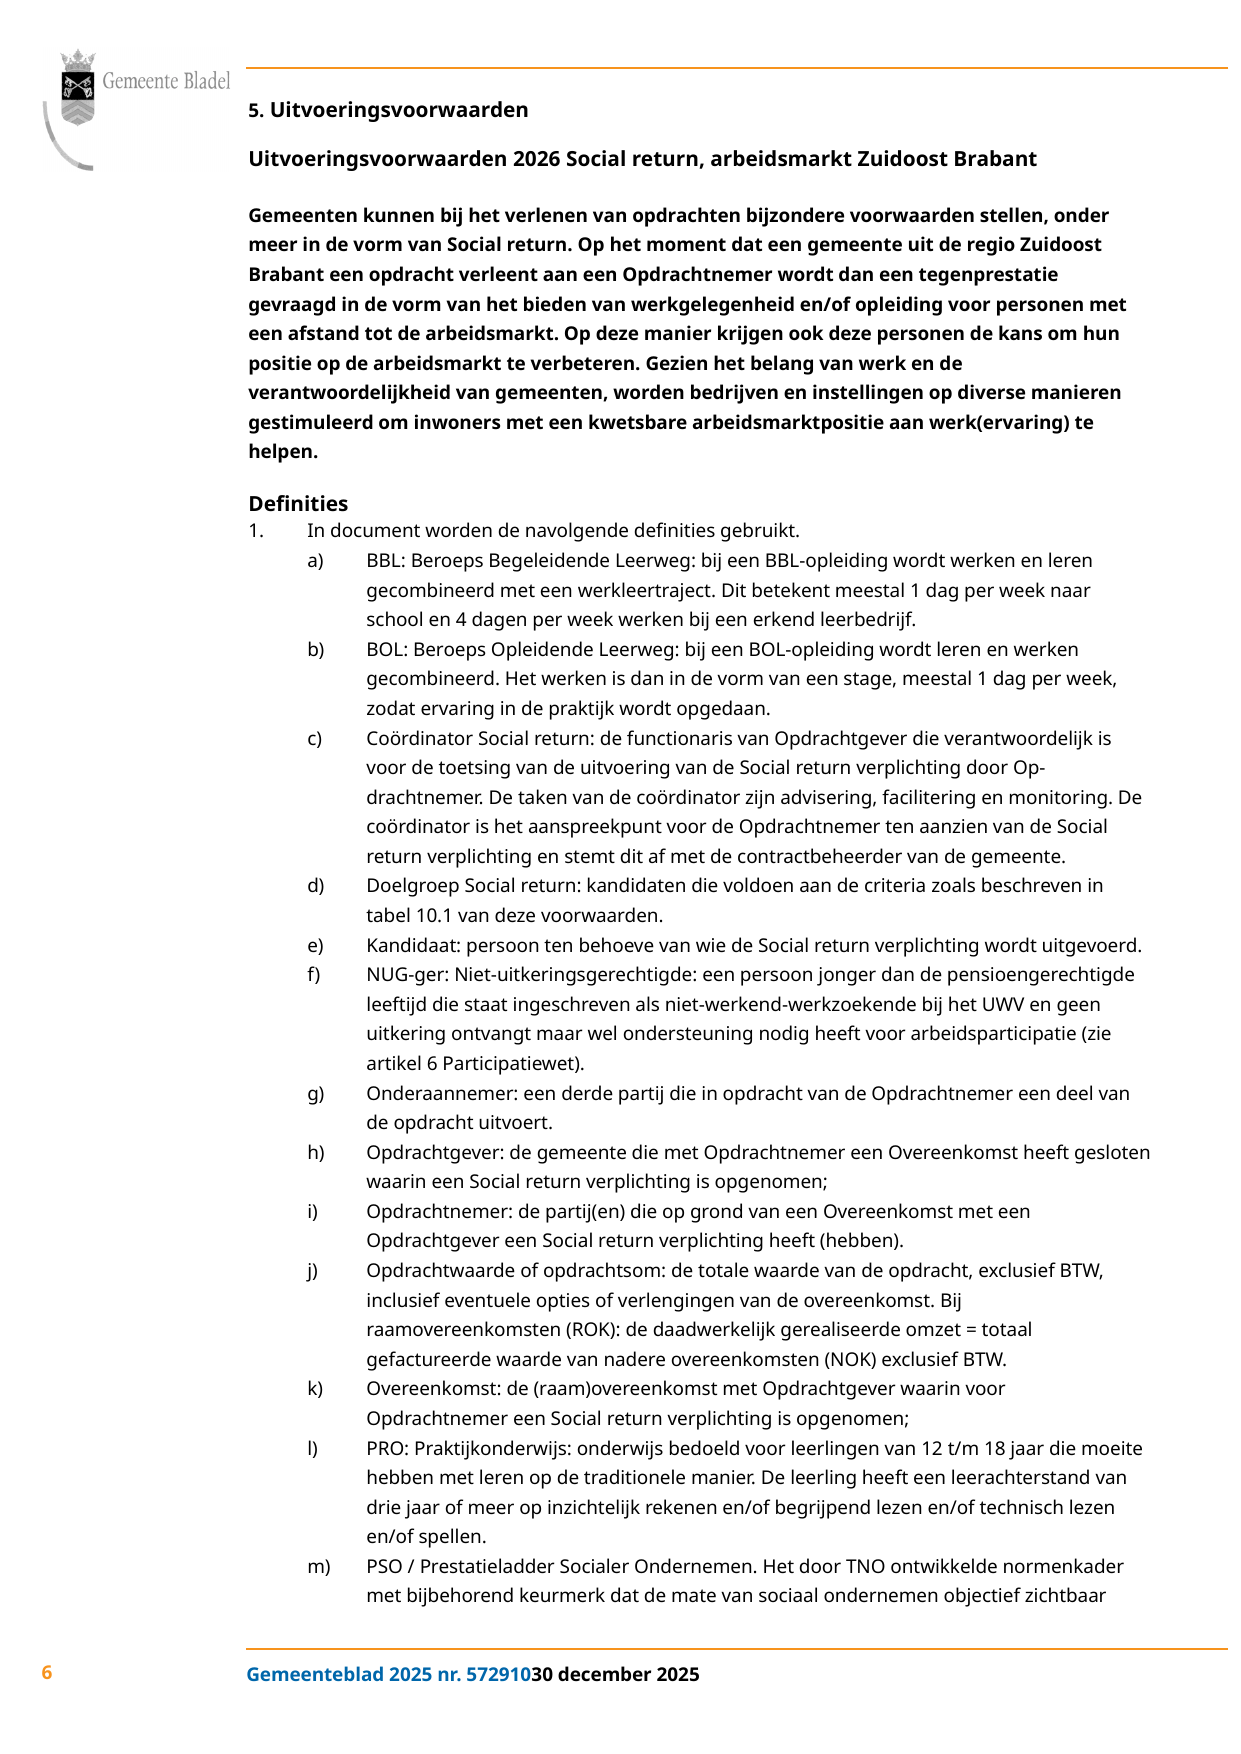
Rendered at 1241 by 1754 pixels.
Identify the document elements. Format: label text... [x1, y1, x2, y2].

picture [41, 47, 231, 172]
text 5. Uitvoeringsvoorwaarden [248, 95, 1152, 123]
list Coördinator Social return: de functionaris van Opdrachtgever die verantwoordelijk is voor de toetsing van de uitvoering van de Social return verplichting door Op-drachtnemer. De taken van de coördinator zijn advisering, facilitering en monitoring. De coördinator is het aanspreekpunt voor de Opdrachtnemer ten aanzien van de Social return verplichting en stemt dit af met de contractbeheerder van de gemeente. [307, 725, 1152, 869]
list Onderaannemer: een derde partij die in opdracht van de Opdrachtnemer een deel van de opdracht uitvoert. [307, 1080, 1152, 1135]
list NUG-ger: Niet-uitkeringsgerechtigde: een persoon jonger dan de pensioengerechtigde leeftijd die staat ingeschreven als niet-werkend-werkzoekende bij het UWV en geen uitkering ontvangt maar wel ondersteuning nodig heeft voor arbeidsparticipatie (zie artikel 6 Participatiewet). [307, 961, 1152, 1076]
list In document worden de navolgende definities gebruikt. [248, 518, 1152, 543]
list Opdrachtgever: de gemeente die met Opdrachtnemer een Overeenkomst heeft gesloten waarin een Social return verplichting is opgenomen; [307, 1139, 1152, 1194]
list PSO / Prestatieladder Socialer Ondernemen. Het door TNO ontwikkelde normenkader met bijbehorend keurmerk dat de mate van sociaal ondernemen objectief zichtbaar [307, 1553, 1152, 1608]
list BOL: Beroeps Opleidende Leerweg: bij een BOL-opleiding wordt leren en werken gecombineerd. Het werken is dan in de vorm van een stage, meestal 1 dag per week, zodat ervaring in de praktijk wordt opgedaan. [307, 636, 1152, 721]
list Doelgroep Social return: kandidaten die voldoen aan de criteria zoals beschreven in tabel 10.1 van deze voorwaarden. [307, 873, 1152, 928]
list Overeenkomst: de (raam)overeenkomst met Opdrachtgever waarin voor Opdrachtnemer een Social return verplichting is opgenomen; [307, 1376, 1152, 1431]
list Kandidaat: persoon ten behoeve van wie de Social return verplichting wordt uitgevoerd. [307, 932, 1152, 957]
list Opdrachtnemer: de partij(en) die op grond van een Overeenkomst met een Opdrachtgever een Social return verplichting heeft (hebben). [307, 1198, 1152, 1253]
list Opdrachtwaarde of opdrachtsom: de totale waarde van de opdracht, exclusief BTW, inclusief eventuele opties of verlengingen van de overeenkomst. Bij raamovereenkomsten (ROK): de daadwerkelijk gerealiseerde omzet = totaal gefactureerde waarde van nadere overeenkomsten (NOK) exclusief BTW. [307, 1257, 1152, 1372]
text Gemeenten kunnen bij het verlenen van opdrachten bijzondere voorwaarden stellen, onder meer in de vorm van Social return. Op het moment dat een gemeente uit de regio Zuidoost Brabant een opdracht verleent aan een Opdrachtnemer wordt dan een tegenprestatie gevraagd in de vorm van het bieden van werkgelegenheid en/of opleiding voor personen met een afstand tot de arbeidsmarkt. Op deze manier krijgen ook deze personen de kans om hun positie op de arbeidsmarkt te verbeteren. Gezien het belang van werk en de verantwoordelijkheid van gemeenten, worden bedrijven en instellingen op diverse manieren gestimuleerd om inwoners met een kwetsbare arbeidsmarktpositie aan werk(ervaring) te helpen. [248, 202, 1152, 464]
text Uitvoeringsvoorwaarden 2026 Social return, arbeidsmarkt Zuidoost Brabant [248, 144, 1152, 172]
text Definities [248, 489, 1152, 518]
list BBL: Beroeps Begeleidende Leerweg: bij een BBL-opleiding wordt werken en leren gecombineerd met een werkleertraject. Dit betekent meestal 1 dag per week naar school en 4 dagen per week werken bij een erkend leerbedrijf. [307, 547, 1152, 632]
list PRO: Praktijkonderwijs: onderwijs bedoeld voor leerlingen van 12 t/m 18 jaar die moeite hebben met leren op de traditionele manier. De leerling heeft een leerachterstand van drie jaar of meer op inzichtelijk rekenen en/of begrijpend lezen en/of technisch lezen en/of spellen. [307, 1435, 1152, 1549]
